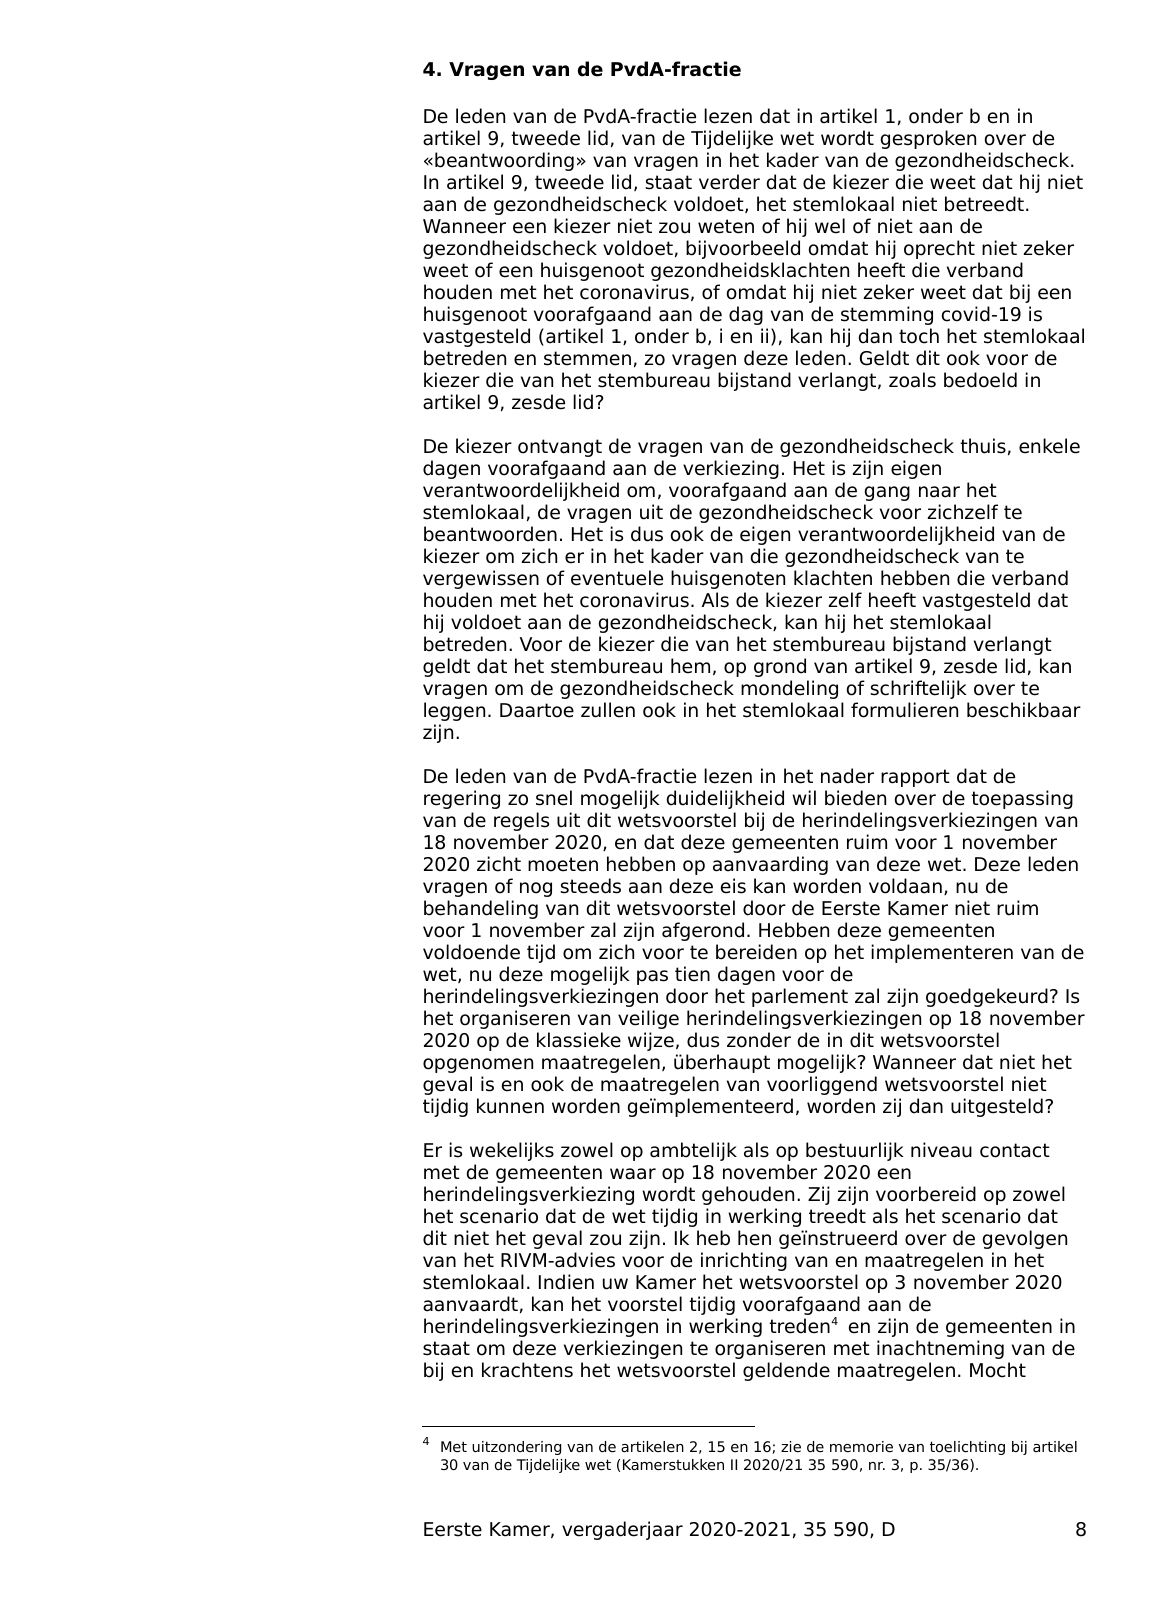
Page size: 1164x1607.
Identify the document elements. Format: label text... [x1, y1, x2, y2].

text De leden van de PvdA-fractie lezen dat in artikel 1, onder b en in artikel 9, tweede lid, van de Tijdelijke wet wordt gesproken over de «beantwoording» van vragen in het kader van de gezondheidscheck. In artikel 9, tweede lid, staat verder dat de kiezer die weet dat hij niet aan de gezondheidscheck voldoet, het stemlokaal niet betreedt. Wanneer een kiezer niet zou weten of hij wel of niet aan de gezondheidscheck voldoet, bijvoorbeeld omdat hij oprecht niet zeker weet of een huisgenoot gezondheidsklachten heeft die verband houden met het coronavirus, of omdat hij niet zeker weet dat bij een huisgenoot voorafgaand aan de dag van de stemming covid-19 is vastgesteld (artikel 1, onder b, i en ii), kan hij dan toch het stemlokaal betreden en stemmen, zo vragen deze leden. Geldt dit ook voor de kiezer die van het stembureau bijstand verlangt, zoals bedoeld in artikel 9, zesde lid? [422, 106, 1087, 414]
text De leden van de PvdA-fractie lezen in het nader rapport dat de regering zo snel mogelijk duidelijkheid wil bieden over de toepassing van de regels uit dit wetsvoorstel bij de herindelingsverkiezingen van 18 november 2020, en dat deze gemeenten ruim voor 1 november 2020 zicht moeten hebben op aanvaarding van deze wet. Deze leden vragen of nog steeds aan deze eis kan worden voldaan, nu de behandeling van dit wetsvoorstel door de Eerste Kamer niet ruim voor 1 november zal zijn afgerond. Hebben deze gemeenten voldoende tijd om zich voor te bereiden op het implementeren van de wet, nu deze mogelijk pas tien dagen voor de herindelingsverkiezingen door het parlement zal zijn goedgekeurd? Is het organiseren van veilige herindelingsverkiezingen op 18 november 2020 op de klassieke wijze, dus zonder de in dit wetsvoorstel opgenomen maatregelen, überhaupt mogelijk? Wanneer dat niet het geval is en ook de maatregelen van voorliggend wetsvoorstel niet tijdig kunnen worden geïmplementeerd, worden zij dan uitgesteld? [422, 766, 1087, 1117]
text De kiezer ontvangt de vragen van de gezondheidscheck thuis, enkele dagen voorafgaand aan de verkiezing. Het is zijn eigen verantwoordelijkheid om, voorafgaand aan de gang naar het stemlokaal, de vragen uit de gezondheidscheck voor zichzelf te beantwoorden. Het is dus ook de eigen verantwoordelijkheid van de kiezer om zich er in het kader van die gezondheidscheck van te vergewissen of eventuele huisgenoten klachten hebben die verband houden met het coronavirus. Als de kiezer zelf heeft vastgesteld dat hij voldoet aan de gezondheidscheck, kan hij het stemlokaal betreden. Voor de kiezer die van het stembureau bijstand verlangt geldt dat het stembureau hem, op grond van artikel 9, zesde lid, kan vragen om de gezondheidscheck mondeling of schriftelijk over te leggen. Daartoe zullen ook in het stemlokaal formulieren beschikbaar zijn. [422, 436, 1087, 744]
text Er is wekelijks zowel op ambtelijk als op bestuurlijk niveau contact met de gemeenten waar op 18 november 2020 een herindelingsverkiezing wordt gehouden. Zij zijn voorbereid op zowel het scenario dat de wet tijdig in werking treedt als het scenario dat dit niet het geval zou zijn. Ik heb hen geïnstrueerd over de gevolgen van het RIVM-advies voor de inrichting van en maatregelen in het stemlokaal. Indien uw Kamer het wetsvoorstel op 3 november 2020 aanvaardt, kan het voorstel tijdig voorafgaand aan de herindelingsverkiezingen in werking treden en zijn de gemeenten in staat om deze verkiezingen te organiseren met inachtneming van de bij en krachtens het wetsvoorstel geldende maatregelen. Mocht [422, 1140, 1087, 1381]
text Met uitzondering van de artikelen 2, 15 en 16; zie de memorie van toelichting bij artikel 30 van de Tijdelijke wet (Kamerstukken II 2020/21 35 590, nr. 3, p. 35/36). [422, 1435, 1087, 1474]
subtitle 4. Vragen van de PvdA-fractie [422, 59, 1087, 81]
